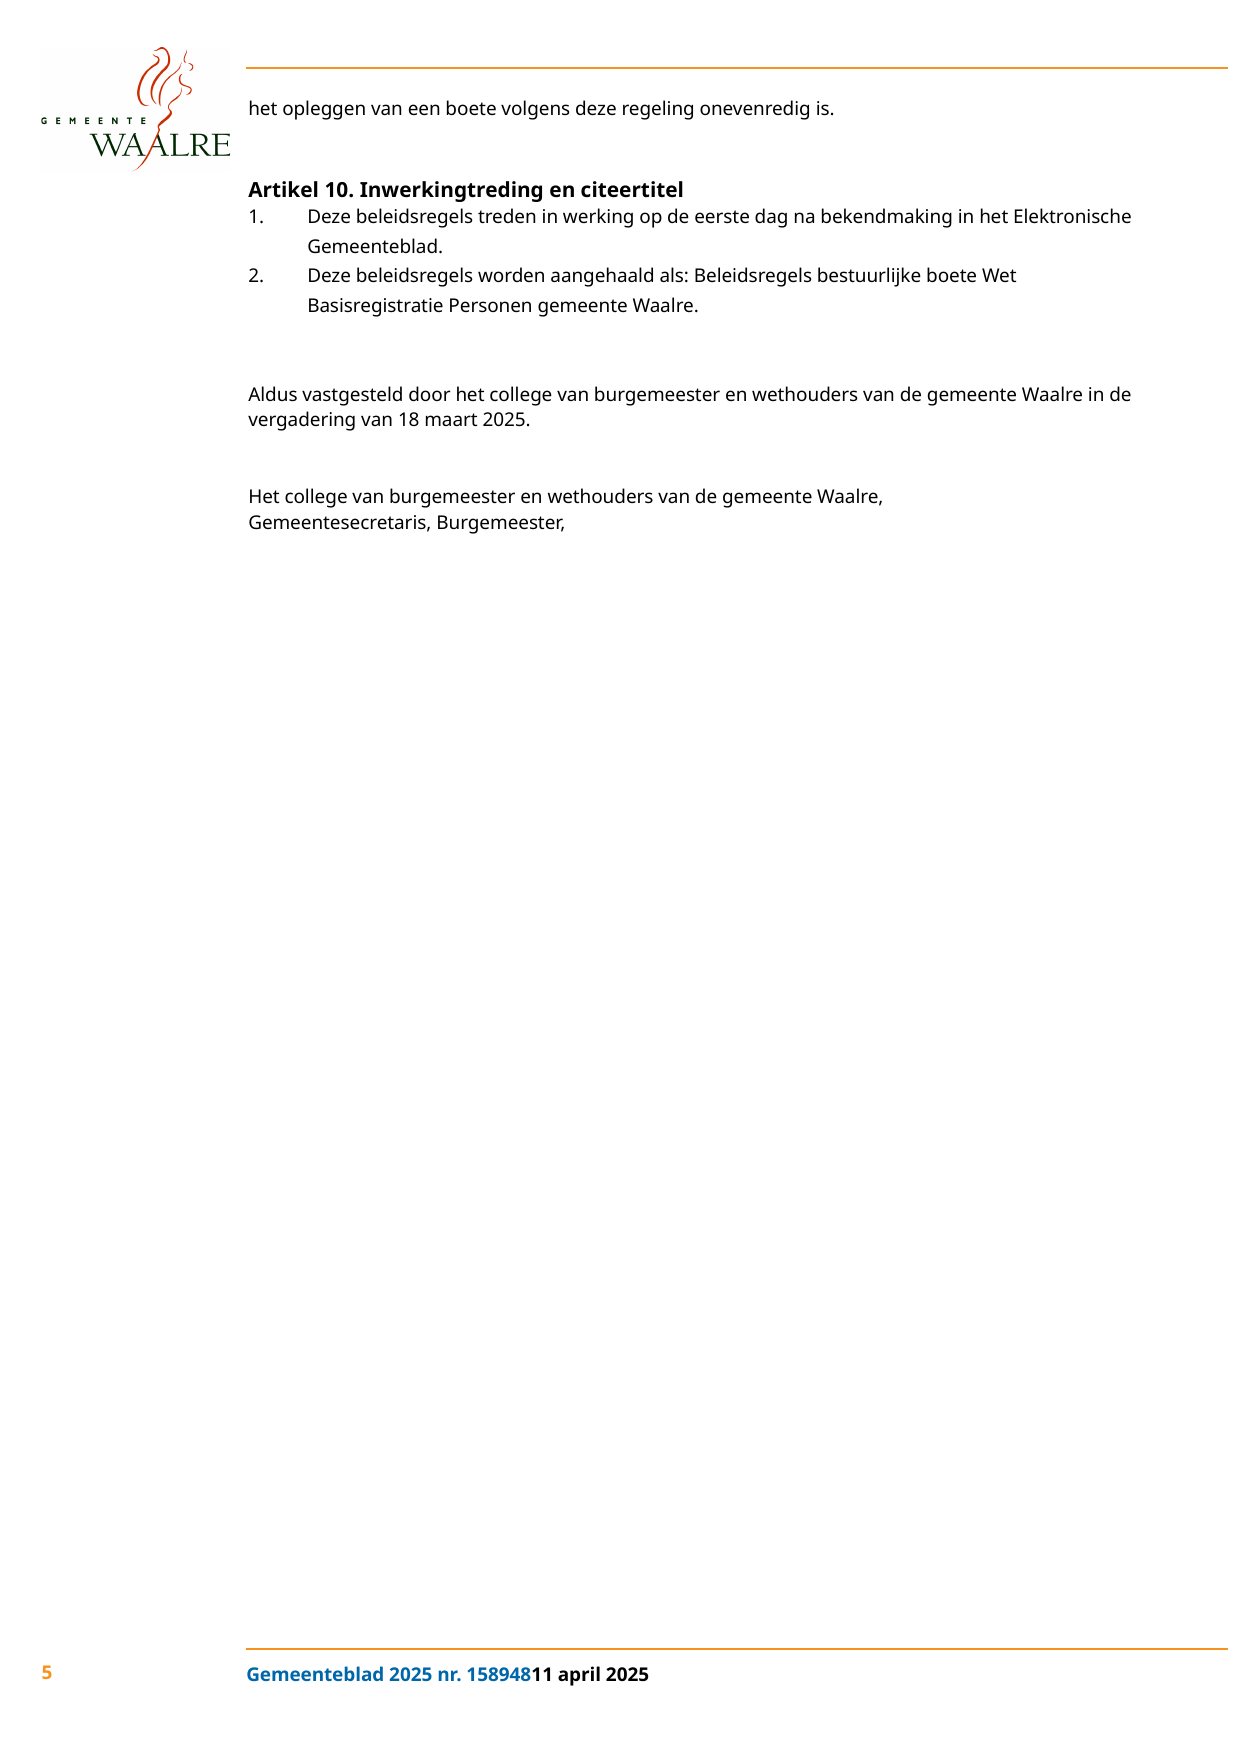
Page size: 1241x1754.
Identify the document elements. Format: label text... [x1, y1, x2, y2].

text Het college van burgemeester en wethouders van de gemeente Waalre, [248, 484, 1152, 509]
text het opleggen van een boete volgens deze regeling onevenredig is. [248, 95, 1152, 121]
text Aldus vastgesteld door het college van burgemeester en wethouders van de gemeente Waalre in de vergadering van 18 maart 2025. [248, 381, 1152, 432]
text Artikel 10. Inwerkingtreding en citeertitel [248, 175, 1152, 203]
text Gemeentesecretaris, Burgemeester, [248, 509, 1152, 535]
picture [41, 47, 231, 172]
list Deze beleidsregels worden aangehaald als: Beleidsregels bestuurlijke boete Wet Basisregistratie Personen gemeente Waalre. [248, 262, 1152, 318]
list Deze beleidsregels treden in werking op de eerste dag na bekendmaking in het Elektronische Gemeenteblad. [248, 203, 1152, 258]
